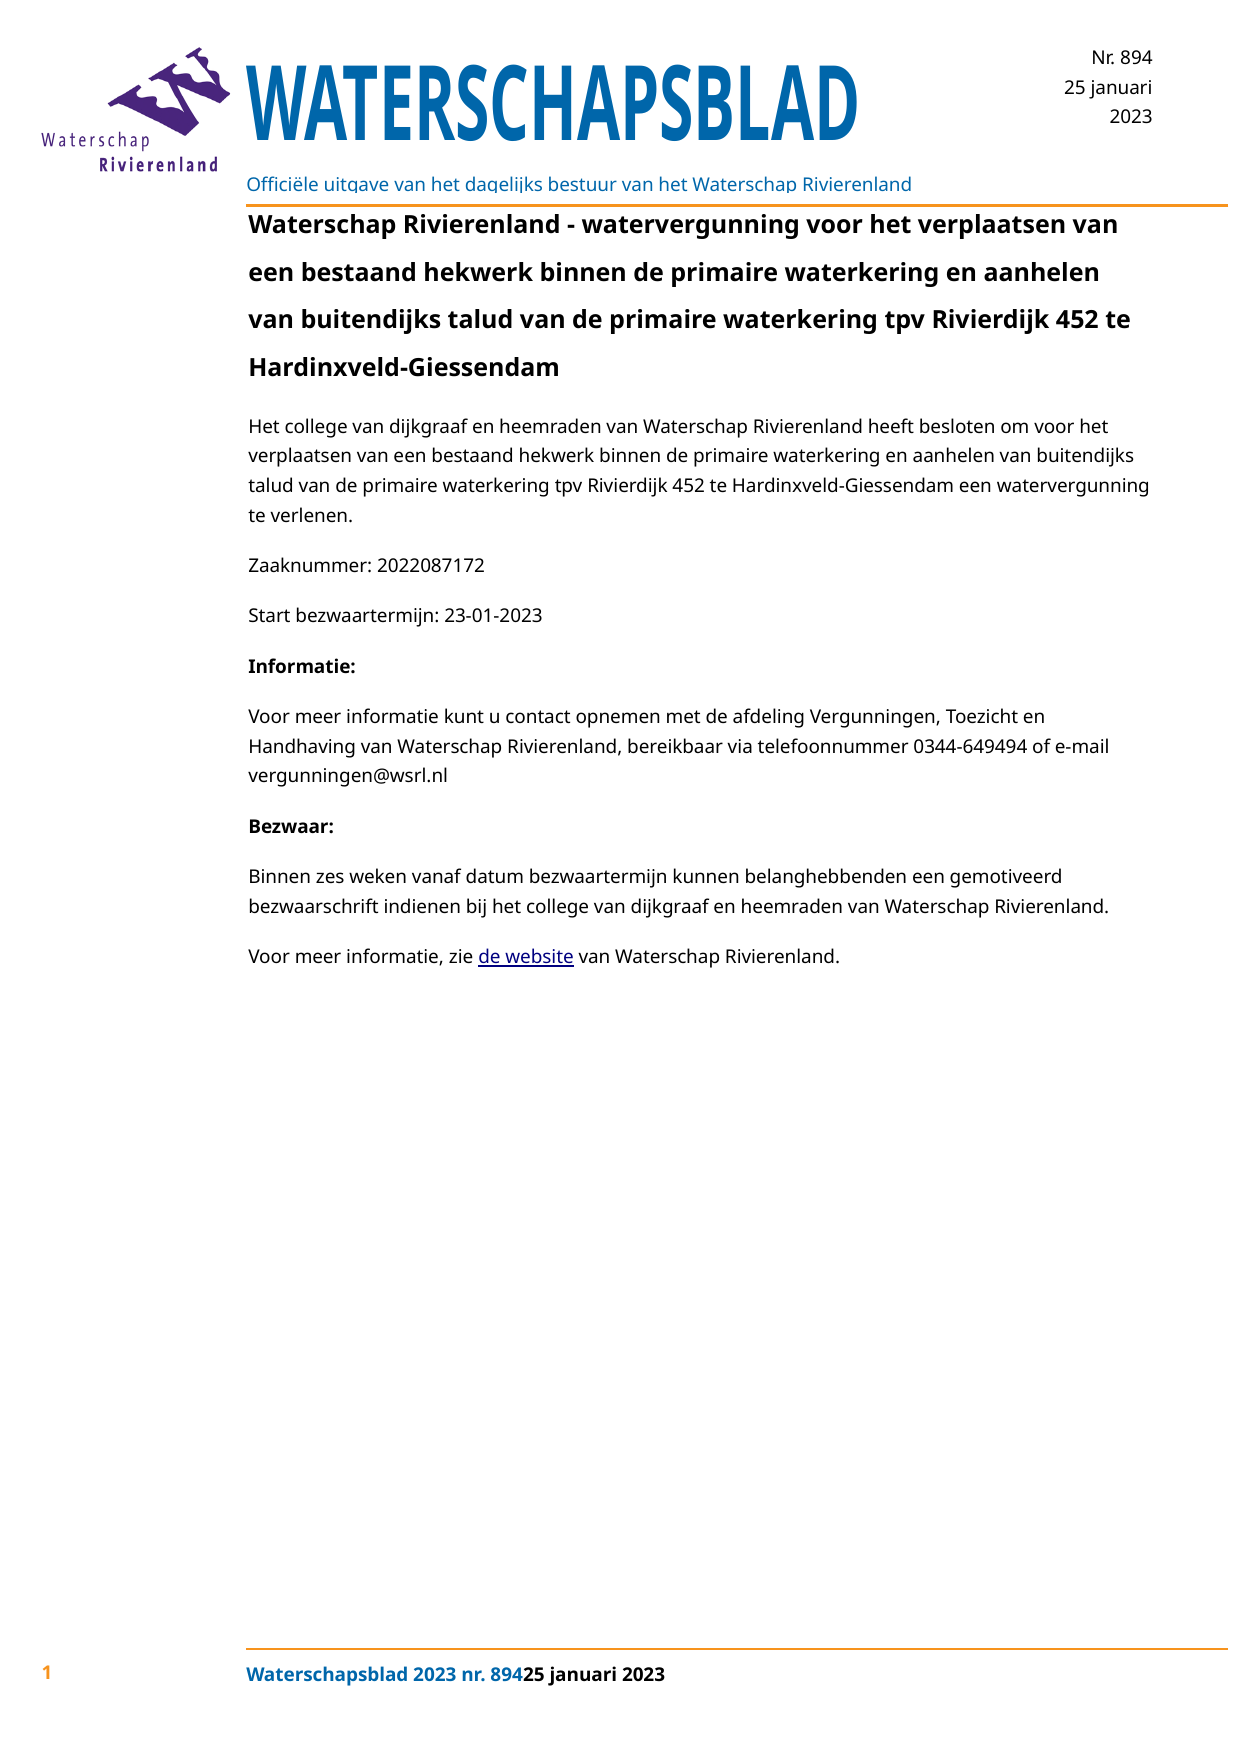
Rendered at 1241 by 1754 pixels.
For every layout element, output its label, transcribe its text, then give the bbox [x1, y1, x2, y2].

text Zaaknummer: 2022087172 [248, 552, 1152, 578]
text Het college van dijkgraaf en heemraden van Waterschap Rivierenland heeft besloten om voor het verplaatsen van een bestaand hekwerk binnen de primaire waterkering en aanhelen van buitendijks talud van de primaire waterkering tpv Rivierdijk 452 te Hardinxveld-Giessendam een watervergunning te verlenen. [248, 413, 1152, 528]
text Voor meer informatie kunt u contact opnemen met de afdeling Vergunningen, Toezicht en Handhaving van Waterschap Rivierenland, bereikbaar via telefoonnummer 0344-649494 of e-mail vergunningen@wsrl.nl [248, 703, 1152, 788]
text Informatie: [248, 653, 1152, 679]
text Start bezwaartermijn: 23-01-2023 [248, 603, 1152, 628]
text Binnen zes weken vanaf datum bezwaartermijn kunnen belanghebbenden een gemotiveerd bezwaarschrift indienen bij het college van dijkgraaf en heemraden van Waterschap Rivierenland. [248, 863, 1152, 919]
text Waterschap Rivierenland - watervergunning voor het verplaatsen van een bestaand hekwerk binnen de primaire waterkering en aanhelen van buitendijks talud van de primaire waterkering tpv Rivierdijk 452 te Hardinxveld-Giessendam [248, 207, 1152, 384]
text Bezwaar: [248, 813, 1152, 839]
text Voor meer informatie, zie de website van Waterschap Rivierenland. [248, 943, 1152, 969]
picture [41, 47, 231, 172]
